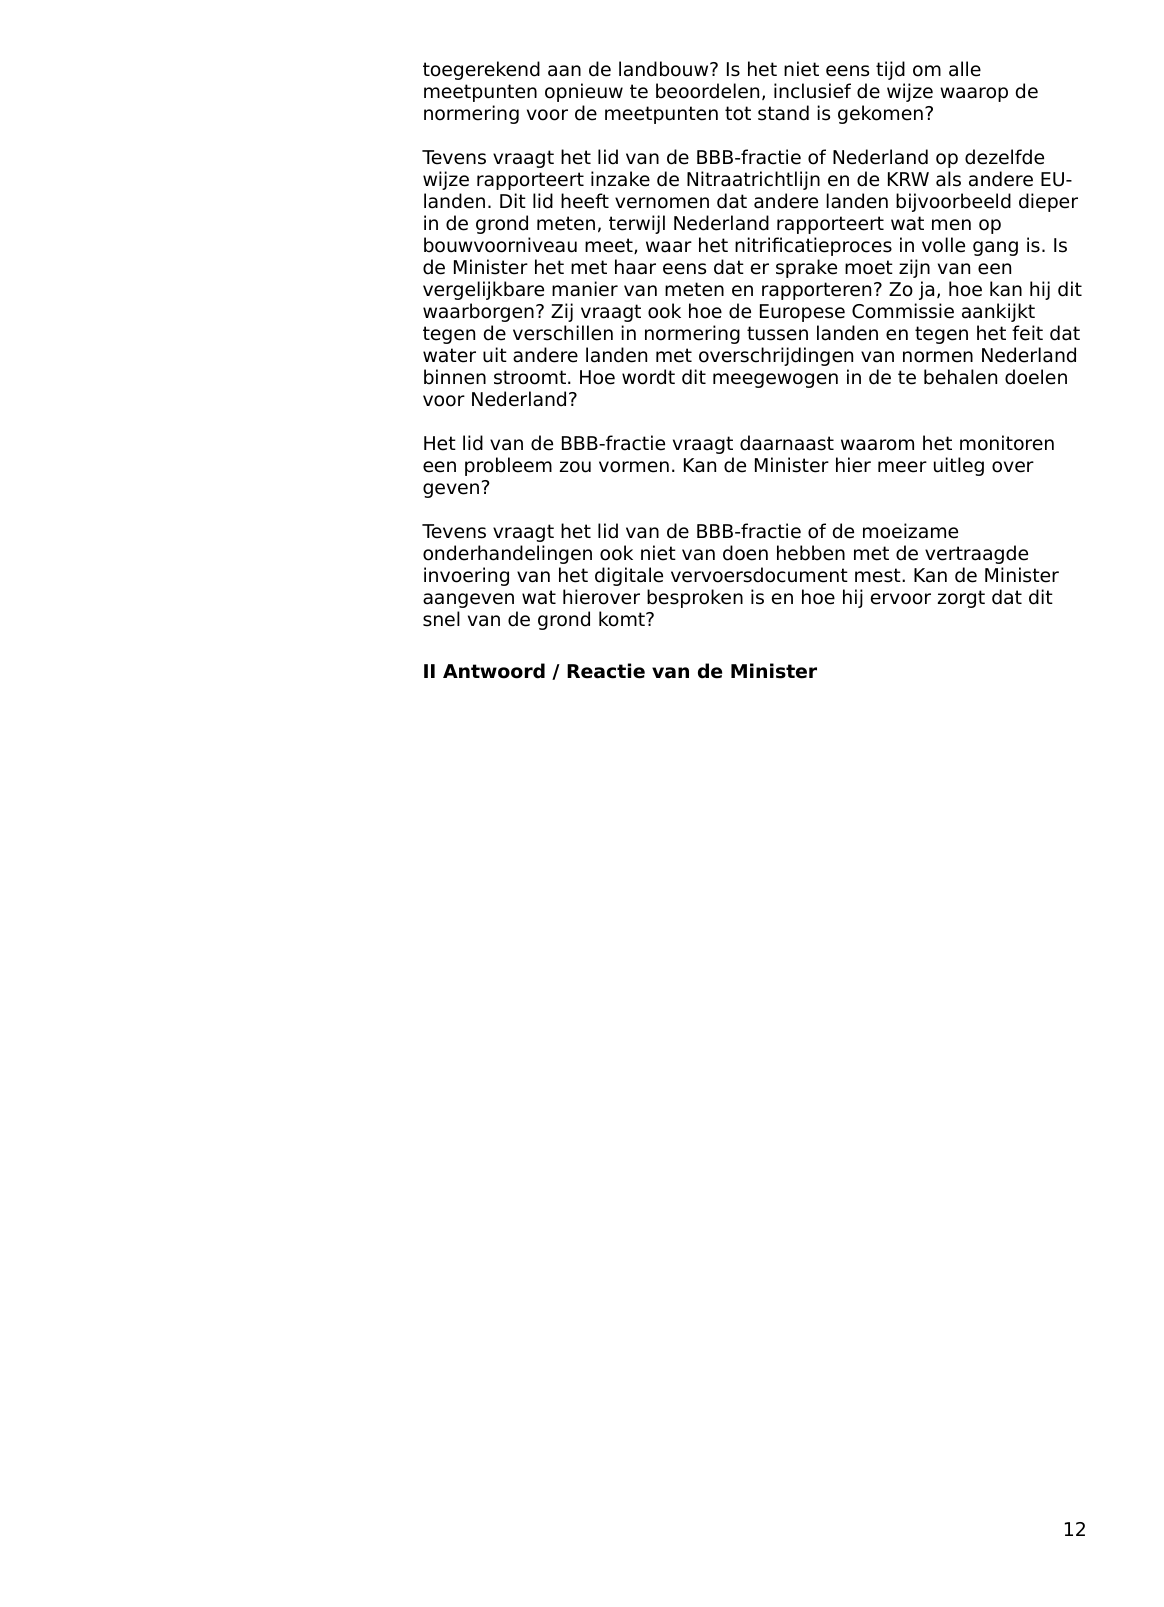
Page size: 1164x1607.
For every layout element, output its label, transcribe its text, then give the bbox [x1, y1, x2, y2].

subtitle II Antwoord / Reactie van de Minister [422, 661, 1087, 683]
text Het lid van de BBB-fractie vraagt daarnaast waarom het monitoren een probleem zou vormen. Kan de Minister hier meer uitleg over geven? [422, 433, 1087, 499]
text Tevens vraagt het lid van de BBB-fractie of de moeizame onderhandelingen ook niet van doen hebben met de vertraagde invoering van het digitale vervoersdocument mest. Kan de Minister aangeven wat hierover besproken is en hoe hij ervoor zorgt dat dit snel van de grond komt? [422, 521, 1087, 631]
text Tevens vraagt het lid van de BBB-fractie of Nederland op dezelfde wijze rapporteert inzake de Nitraatrichtlijn en de KRW als andere EU-landen. Dit lid heeft vernomen dat andere landen bijvoorbeeld dieper in de grond meten, terwijl Nederland rapporteert wat men op bouwvoorniveau meet, waar het nitrificatieproces in volle gang is. Is de Minister het met haar eens dat er sprake moet zijn van een vergelijkbare manier van meten en rapporteren? Zo ja, hoe kan hij dit waarborgen? Zij vraagt ook hoe de Europese Commissie aankijkt tegen de verschillen in normering tussen landen en tegen het feit dat water uit andere landen met overschrijdingen van normen Nederland binnen stroomt. Hoe wordt dit meegewogen in de te behalen doelen voor Nederland? [422, 147, 1087, 411]
text toegerekend aan de landbouw? Is het niet eens tijd om alle meetpunten opnieuw te beoordelen, inclusief de wijze waarop de normering voor de meetpunten tot stand is gekomen? [422, 59, 1087, 125]
